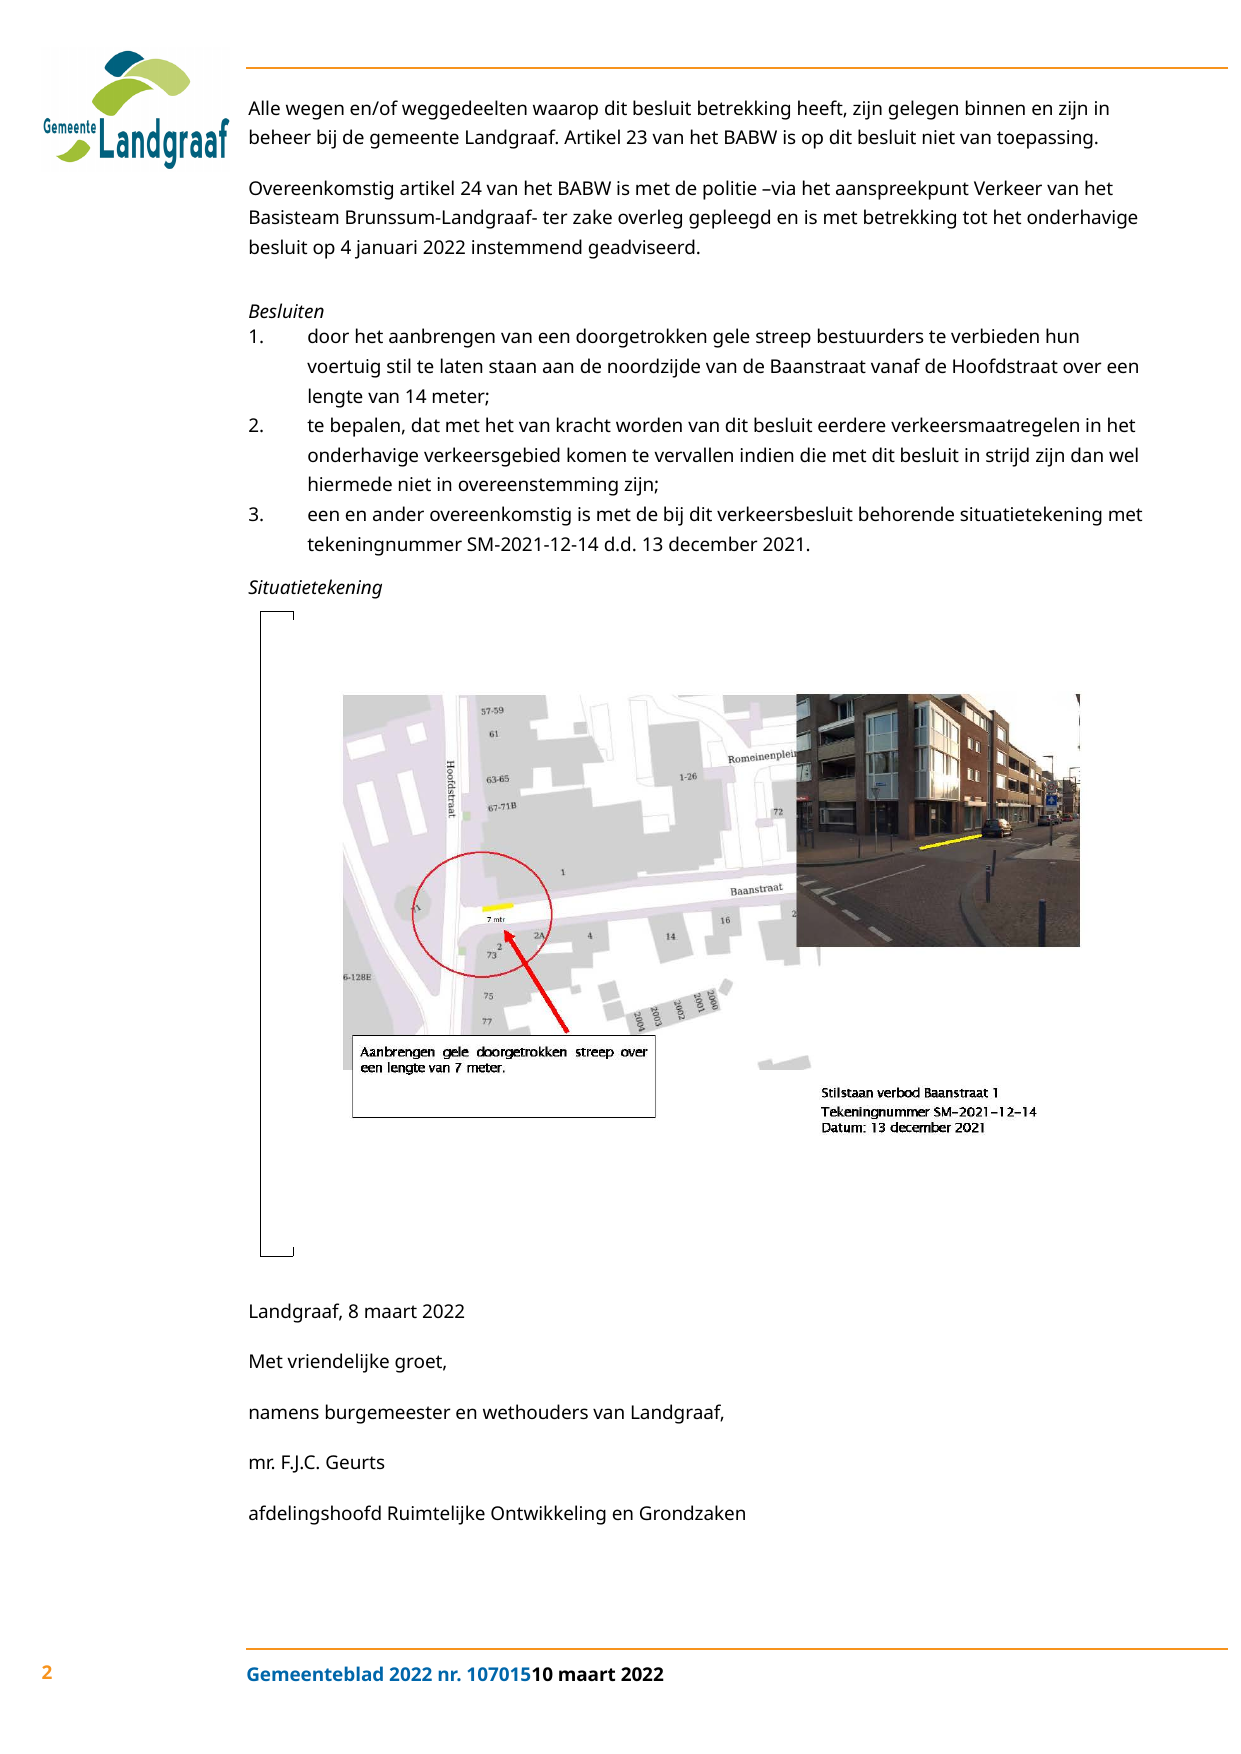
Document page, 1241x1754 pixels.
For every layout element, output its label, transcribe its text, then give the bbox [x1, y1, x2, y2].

picture [41, 47, 231, 172]
text Alle wegen en/of weggedeelten waarop dit besluit betrekking heeft, zijn gelegen binnen en zijn in beheer bij de gemeente Landgraaf. Artikel 23 van het BABW is op dit besluit niet van toepassing. [248, 95, 1152, 150]
list een en ander overeenkomstig is met de bij dit verkeersbesluit behorende situatietekening met tekeningnummer SM-2021-12-14 d.d. 13 december 2021. [248, 501, 1152, 556]
text mr. F.J.C. Geurts [248, 1449, 1152, 1475]
list door het aanbrengen van een doorgetrokken gele streep bestuurders te verbieden hun voertuig stil te laten staan aan de noordzijde van de Baanstraat vanaf de Hoofdstraat over een lengte van 14 meter; [248, 324, 1152, 408]
text Met vriendelijke groet, [248, 1348, 1152, 1374]
text Situatietekening [248, 574, 1152, 599]
text Besluiten [248, 298, 1152, 324]
text afdelingshoofd Ruimtelijke Ontwikkeling en Grondzaken [248, 1500, 1152, 1526]
list te bepalen, dat met het van kracht worden van dit besluit eerdere verkeersmaatregelen in het onderhavige verkeersgebied komen te vervallen indien die met dit besluit in strijd zijn dan wel hiermede niet in overeenstemming zijn; [248, 412, 1152, 497]
text namens burgemeester en wethouders van Landgraaf, [248, 1399, 1152, 1425]
text Landgraaf, 8 maart 2022 [248, 1298, 1152, 1324]
text Overeenkomstig artikel 24 van het BABW is met de politie –via het aanspreekpunt Verkeer van het Basisteam Brunssum-Landgraaf- ter zake overleg gepleegd en is met betrekking tot het onderhavige besluit op 4 januari 2022 instemmend geadviseerd. [248, 175, 1152, 260]
picture [268, 620, 1155, 1247]
